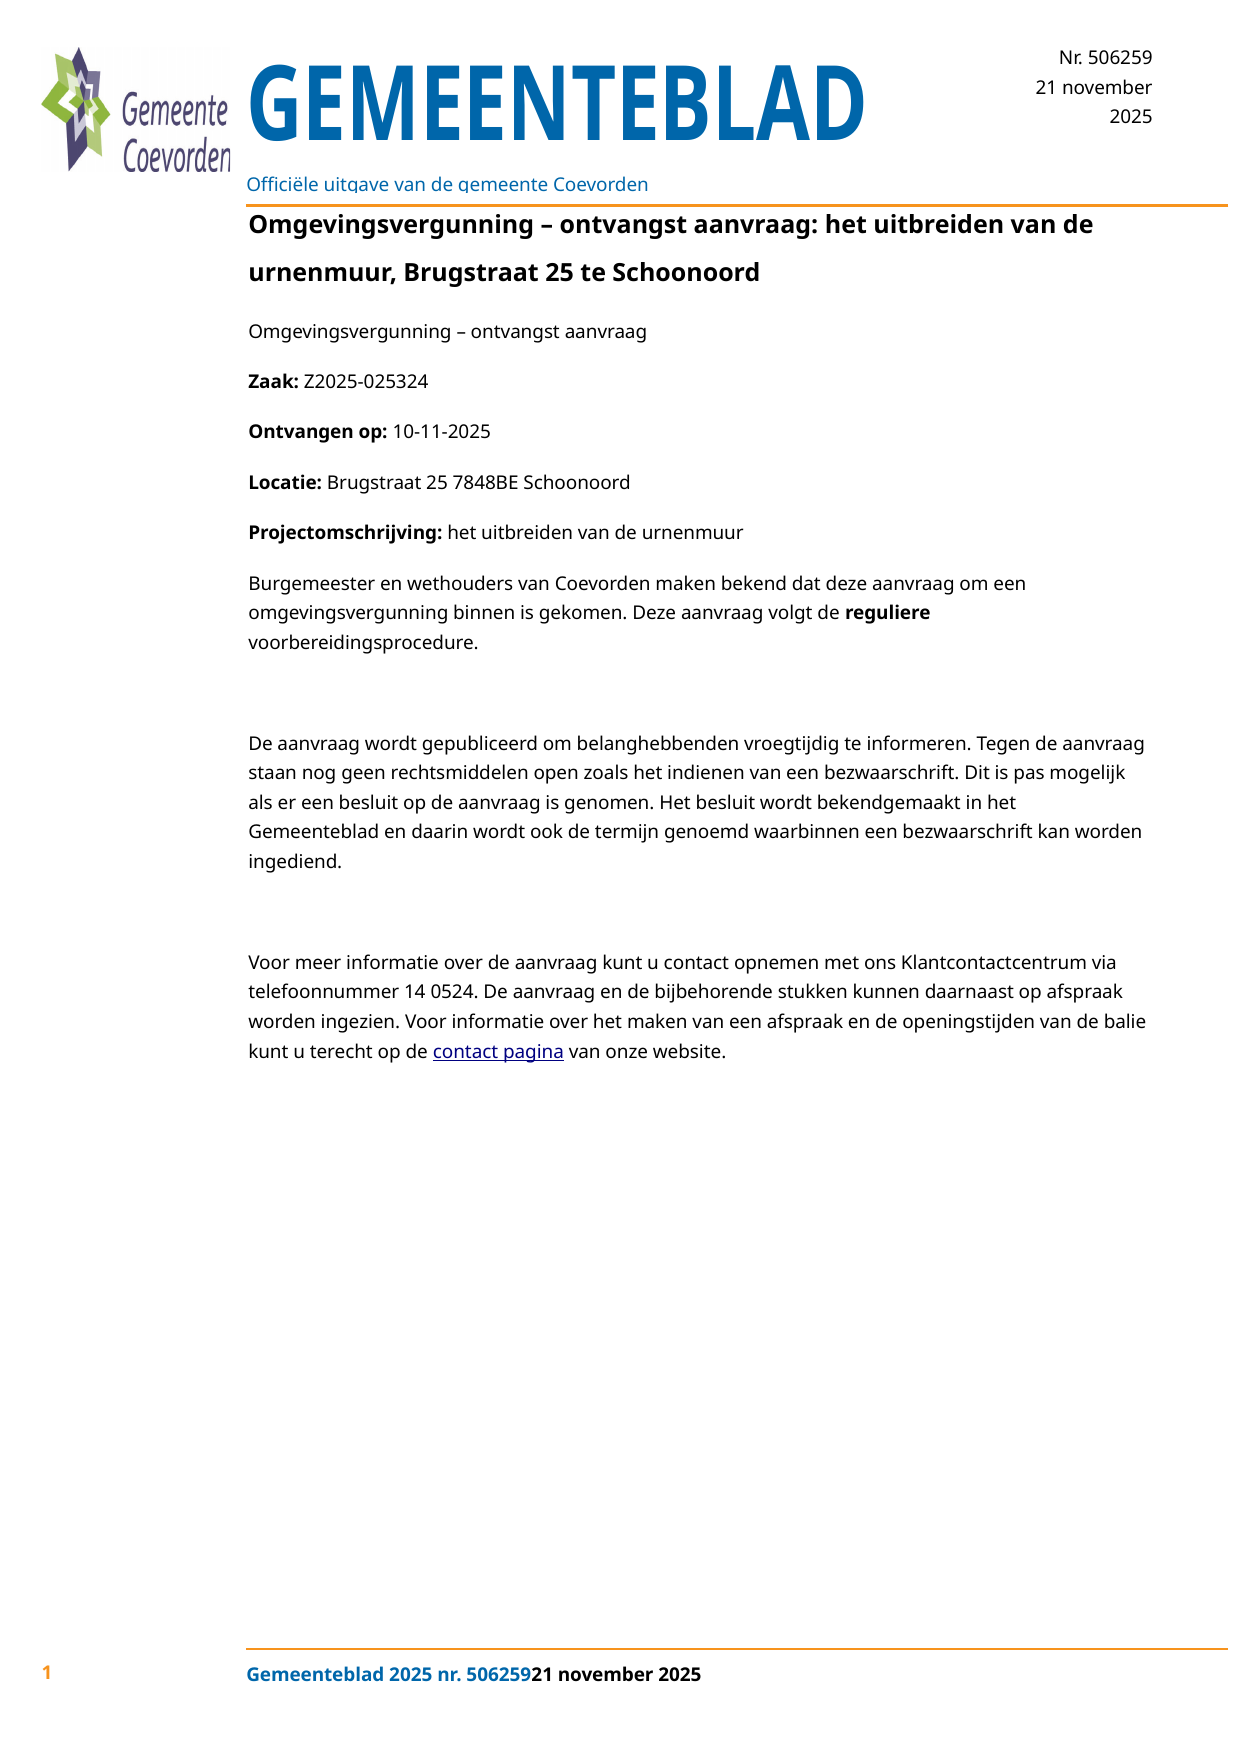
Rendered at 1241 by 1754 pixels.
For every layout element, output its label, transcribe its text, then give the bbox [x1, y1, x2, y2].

text Projectomschrijving: het uitbreiden van de urnenmuur [248, 519, 1152, 545]
text Burgemeester en wethouders van Coevorden maken bekend dat deze aanvraag om een omgevingsvergunning binnen is gekomen. Deze aanvraag volgt de reguliere voorbereidingsprocedure. [248, 570, 1152, 655]
text Omgevingsvergunning – ontvangst aanvraag: het uitbreiden van de urnenmuur, Brugstraat 25 te Schoonoord [248, 207, 1152, 288]
text De aanvraag wordt gepubliceerd om belanghebbenden vroegtijdig te informeren. Tegen de aanvraag staan nog geen rechtsmiddelen open zoals het indienen van een bezwaarschrift. Dit is pas mogelijk als er een besluit op de aanvraag is genomen. Het besluit wordt bekendgemaakt in het Gemeenteblad en daarin wordt ook de termijn genoemd waarbinnen een bezwaarschrift kan worden ingediend. [248, 730, 1152, 874]
text Zaak: Z2025-025324 [248, 368, 1152, 394]
text Ontvangen op: 10-11-2025 [248, 419, 1152, 444]
text Voor meer informatie over de aanvraag kunt u contact opnemen met ons Klantcontactcentrum via telefoonnummer 14 0524. De aanvraag en de bijbehorende stukken kunnen daarnaast op afspraak worden ingezien. Voor informatie over het maken van een afspraak en de openingstijden van de balie kunt u terecht op de contact pagina van onze website. [248, 949, 1152, 1064]
picture [41, 47, 231, 172]
text Omgevingsvergunning – ontvangst aanvraag [248, 318, 1152, 344]
text Locatie: Brugstraat 25 7848BE Schoonoord [248, 469, 1152, 495]
